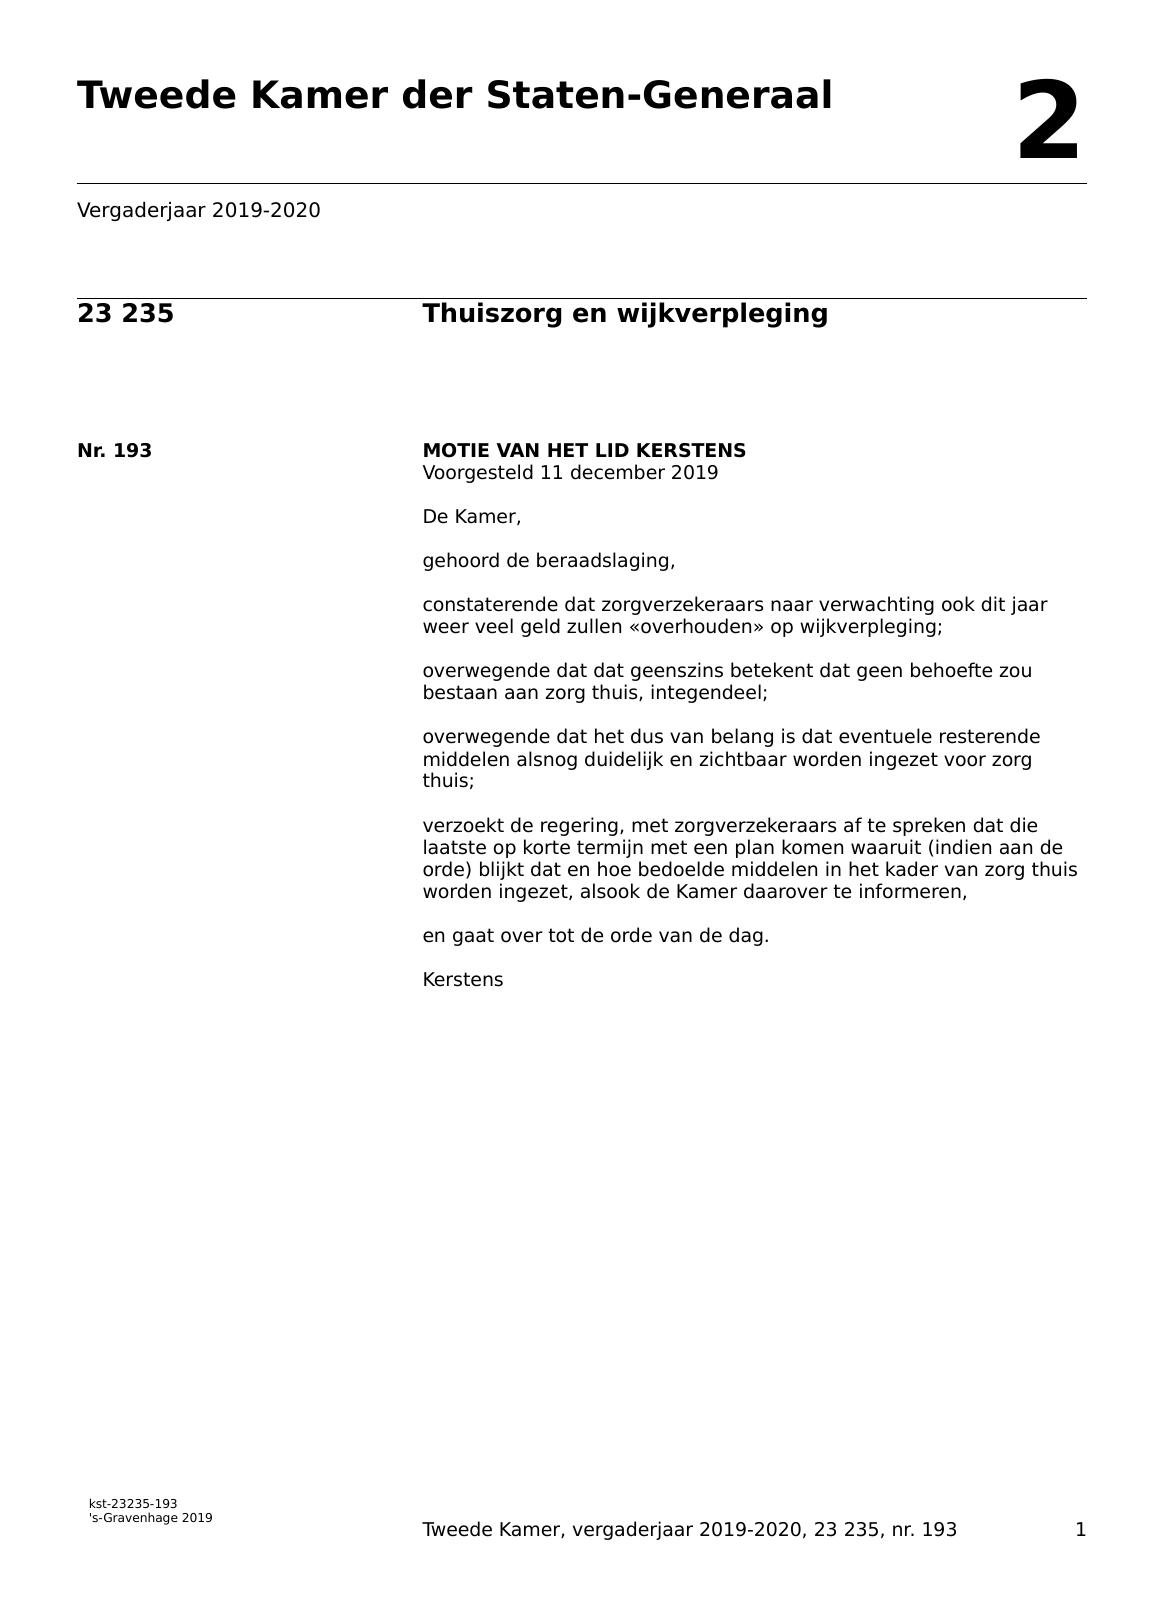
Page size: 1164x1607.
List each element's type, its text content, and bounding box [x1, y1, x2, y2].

table_cell Vergaderjaar 2019-2020 [77, 184, 1087, 298]
text en gaat over tot de orde van de dag. [422, 925, 1087, 947]
text gehoord de beraadslaging, [422, 550, 1087, 572]
table_header 2 [886, 59, 1087, 183]
text verzoekt de regering, met zorgverzekeraars af te spreken dat die laatste op korte termijn met een plan komen waaruit (indien aan de orde) blijkt dat en hoe bedoelde middelen in het kader van zorg thuis worden ingezet, alsook de Kamer daarover te informeren, [422, 814, 1087, 902]
subtitle Nr. 193 MOTIE VAN HET LID KERSTENS [77, 440, 1087, 462]
text De Kamer, [422, 506, 1087, 528]
text overwegende dat dat geenszins betekent dat geen behoefte zou bestaan aan zorg thuis, integendeel; [422, 660, 1087, 704]
text overwegende dat het dus van belang is dat eventuele resterende middelen alsnog duidelijk en zichtbaar worden ingezet voor zorg thuis; [422, 726, 1087, 792]
text kst-23235-193 [88, 1497, 323, 1511]
text constaterende dat zorgverzekeraars naar verwachting ook dit jaar weer veel geld zullen «overhouden» op wijkverpleging; [422, 594, 1087, 638]
text 's-Gravenhage 2019 [88, 1511, 323, 1525]
text Voorgesteld 11 december 2019 [422, 462, 1087, 484]
subtitle 23 235 Thuiszorg en wijkverpleging [77, 299, 1087, 329]
table_header Tweede Kamer der Staten-Generaal [77, 59, 886, 183]
text Kerstens [422, 969, 1087, 991]
